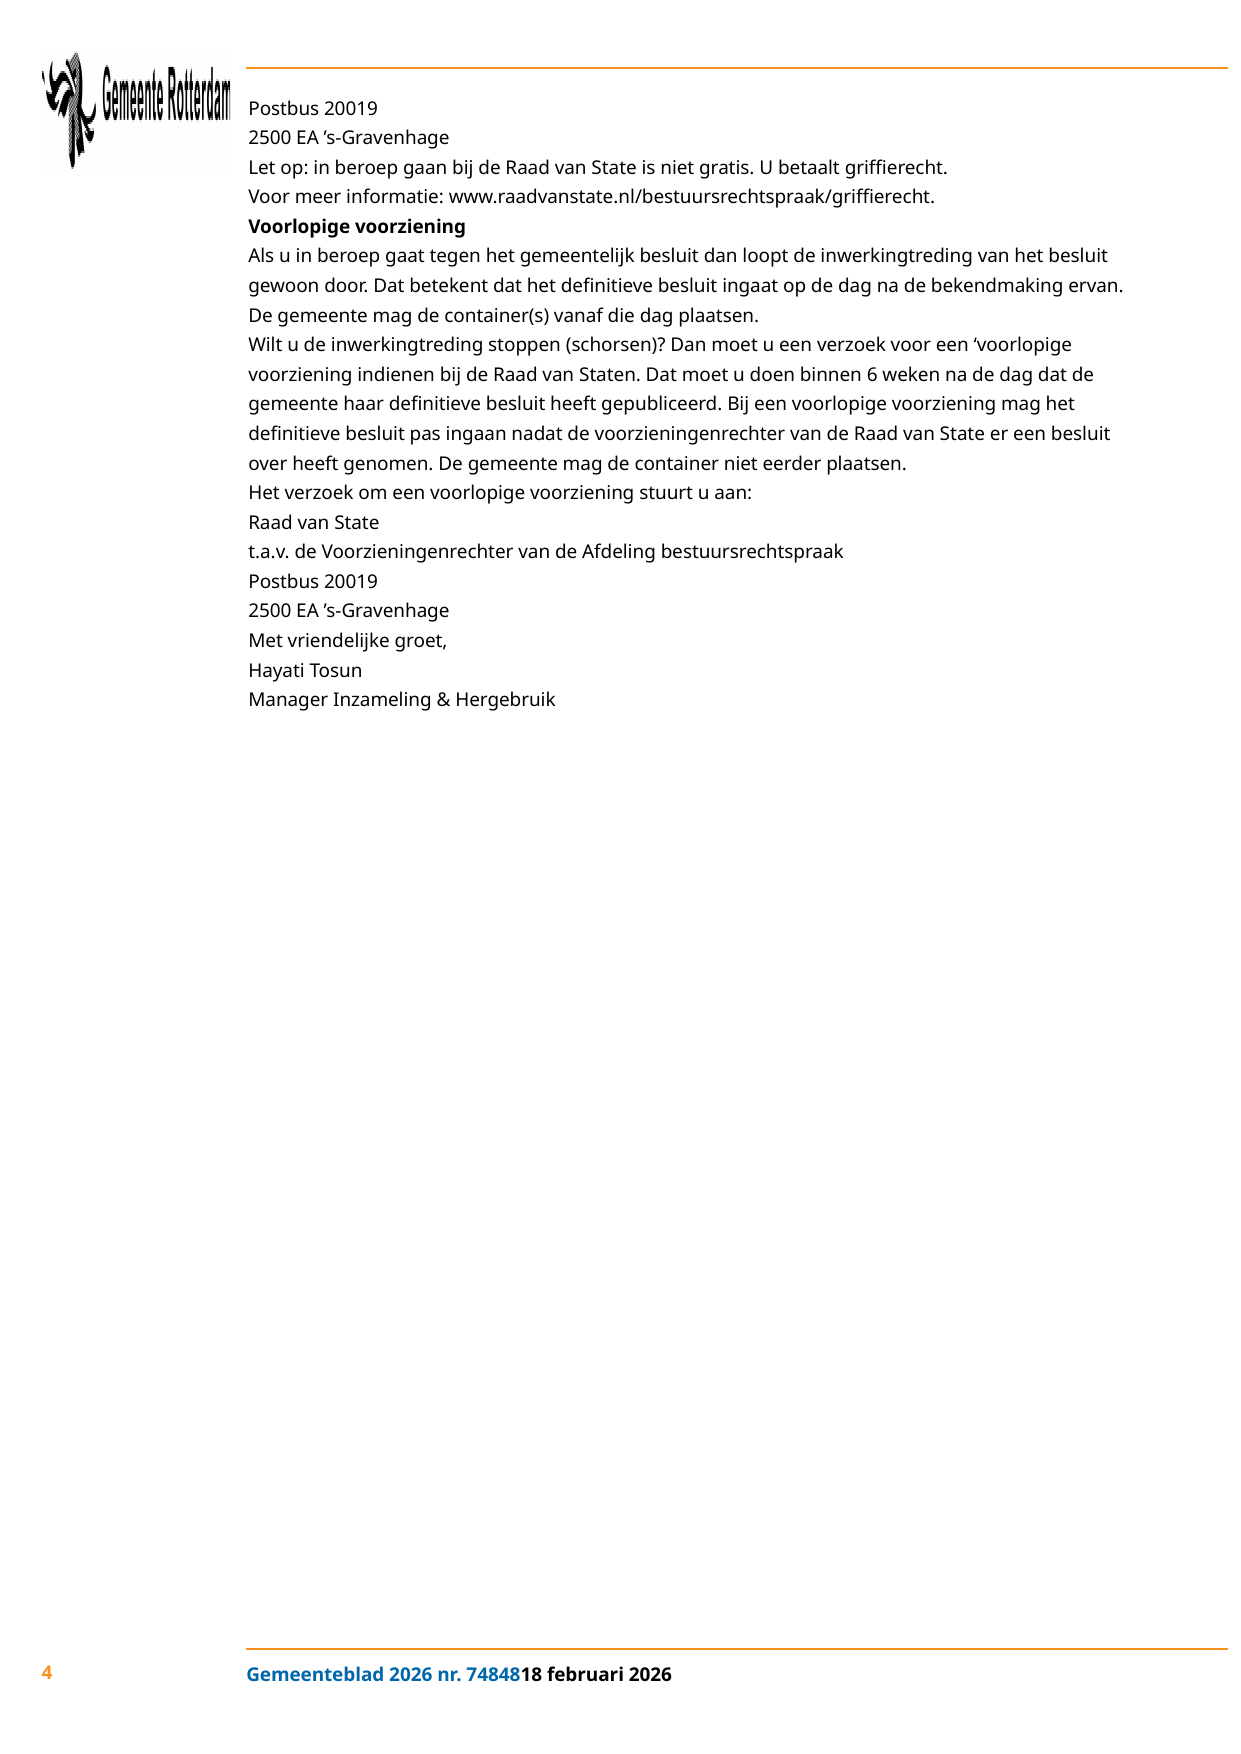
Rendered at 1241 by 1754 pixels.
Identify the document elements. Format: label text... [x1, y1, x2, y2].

text Als u in beroep gaat tegen het gemeentelijk besluit dan loopt de inwerkingtreding van het besluit gewoon door. Dat betekent dat het definitieve besluit ingaat op de dag na de bekendmaking ervan. De gemeente mag de container(s) vanaf die dag plaatsen. [248, 243, 1152, 328]
text Hayati Tosun [248, 657, 1152, 683]
text Wilt u de inwerkingtreding stoppen (schorsen)? Dan moet u een verzoek voor een ‘voorlopige voorziening indienen bij de Raad van Staten. Dat moet u doen binnen 6 weken na de dag dat de gemeente haar definitieve besluit heeft gepubliceerd. Bij een voorlopige voorziening mag het definitieve besluit pas ingaan nadat de voorzieningenrechter van de Raad van State er een besluit over heeft genomen. De gemeente mag de container niet eerder plaatsen. [248, 331, 1152, 476]
text Postbus 20019 [248, 568, 1152, 594]
text Voorlopige voorziening [248, 213, 1152, 239]
text Het verzoek om een voorlopige voorziening stuurt u aan: [248, 479, 1152, 505]
text 2500 EA ’s-Gravenhage [248, 124, 1152, 150]
text 2500 EA ’s-Gravenhage [248, 598, 1152, 623]
text Voor meer informatie: www.raadvanstate.nl/bestuursrechtspraak/griffierecht. [248, 183, 1152, 209]
text Met vriendelijke groet, [248, 627, 1152, 653]
picture [41, 47, 231, 172]
text t.a.v. de Voorzieningenrechter van de Afdeling bestuursrechtspraak [248, 538, 1152, 564]
text Raad van State [248, 509, 1152, 535]
text Manager Inzameling & Hergebruik [248, 686, 1152, 712]
text Postbus 20019 [248, 95, 1152, 121]
text Let op: in beroep gaan bij de Raad van State is niet gratis. U betaalt griffierecht. [248, 154, 1152, 180]
